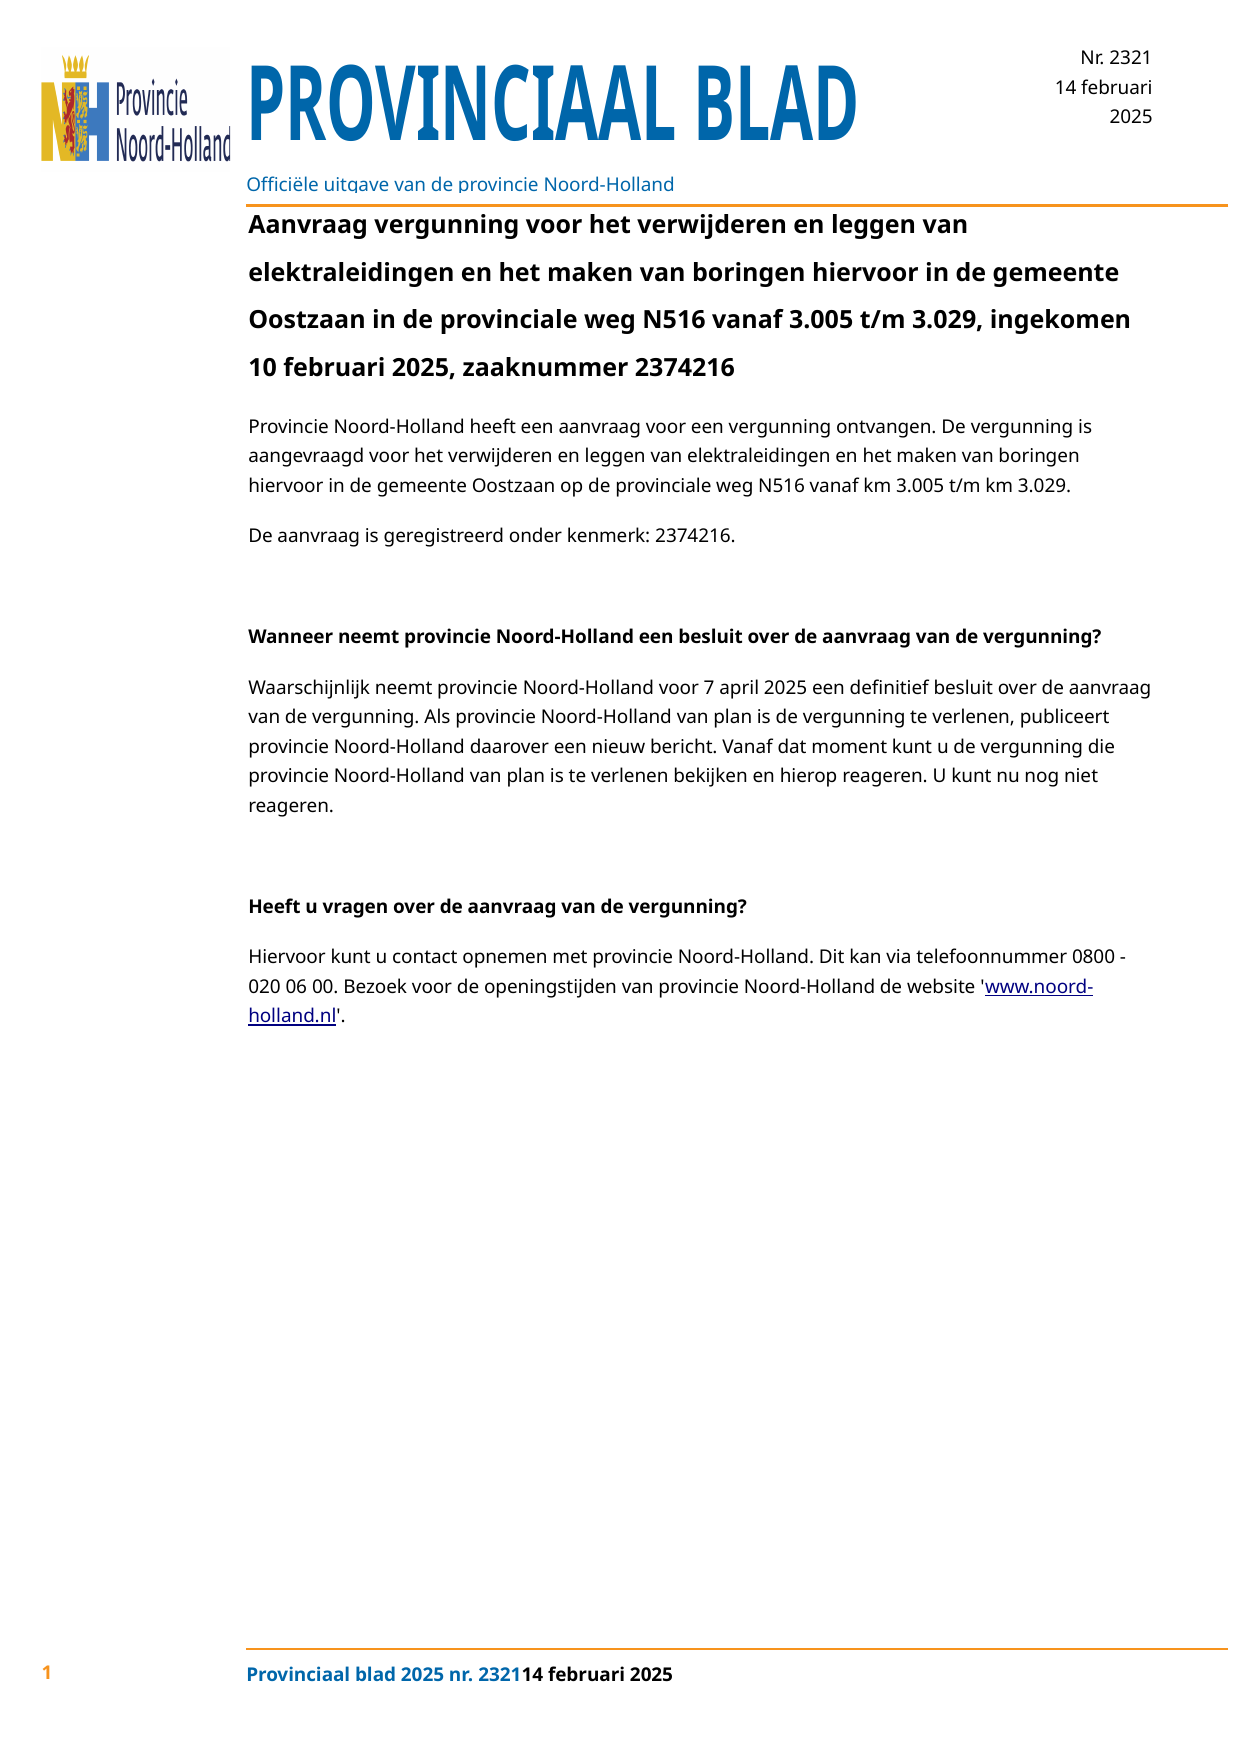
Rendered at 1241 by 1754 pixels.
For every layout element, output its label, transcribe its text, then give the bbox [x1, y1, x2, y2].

text Wanneer neemt provincie Noord-Holland een besluit over de aanvraag van de vergunning? [248, 623, 1152, 649]
text De aanvraag is geregistreerd onder kenmerk: 2374216. [248, 523, 1152, 548]
text Provincie Noord-Holland heeft een aanvraag voor een vergunning ontvangen. De vergunning is aangevraagd voor het verwijderen en leggen van elektraleidingen en het maken van boringen hiervoor in de gemeente Oostzaan op de provinciale weg N516 vanaf km 3.005 t/m km 3.029. [248, 413, 1152, 498]
text Hiervoor kunt u contact opnemen met provincie Noord-Holland. Dit kan via telefoonnummer 0800 - 020 06 00. Bezoek voor de openingstijden van provincie Noord-Holland de website 'www.noord-holland.nl'. [248, 943, 1152, 1028]
text Aanvraag vergunning voor het verwijderen en leggen van elektraleidingen en het maken van boringen hiervoor in de gemeente Oostzaan in de provinciale weg N516 vanaf 3.005 t/m 3.029, ingekomen 10 februari 2025, zaaknummer 2374216 [248, 207, 1152, 384]
text Heeft u vragen over de aanvraag van de vergunning? [248, 893, 1152, 919]
picture [41, 47, 231, 172]
text Waarschijnlijk neemt provincie Noord-Holland voor 7 april 2025 een definitief besluit over de aanvraag van de vergunning. Als provincie Noord-Holland van plan is de vergunning te verlenen, publiceert provincie Noord-Holland daarover een nieuw bericht. Vanaf dat moment kunt u de vergunning die provincie Noord-Holland van plan is te verlenen bekijken en hierop reageren. U kunt nu nog niet reageren. [248, 674, 1152, 818]
